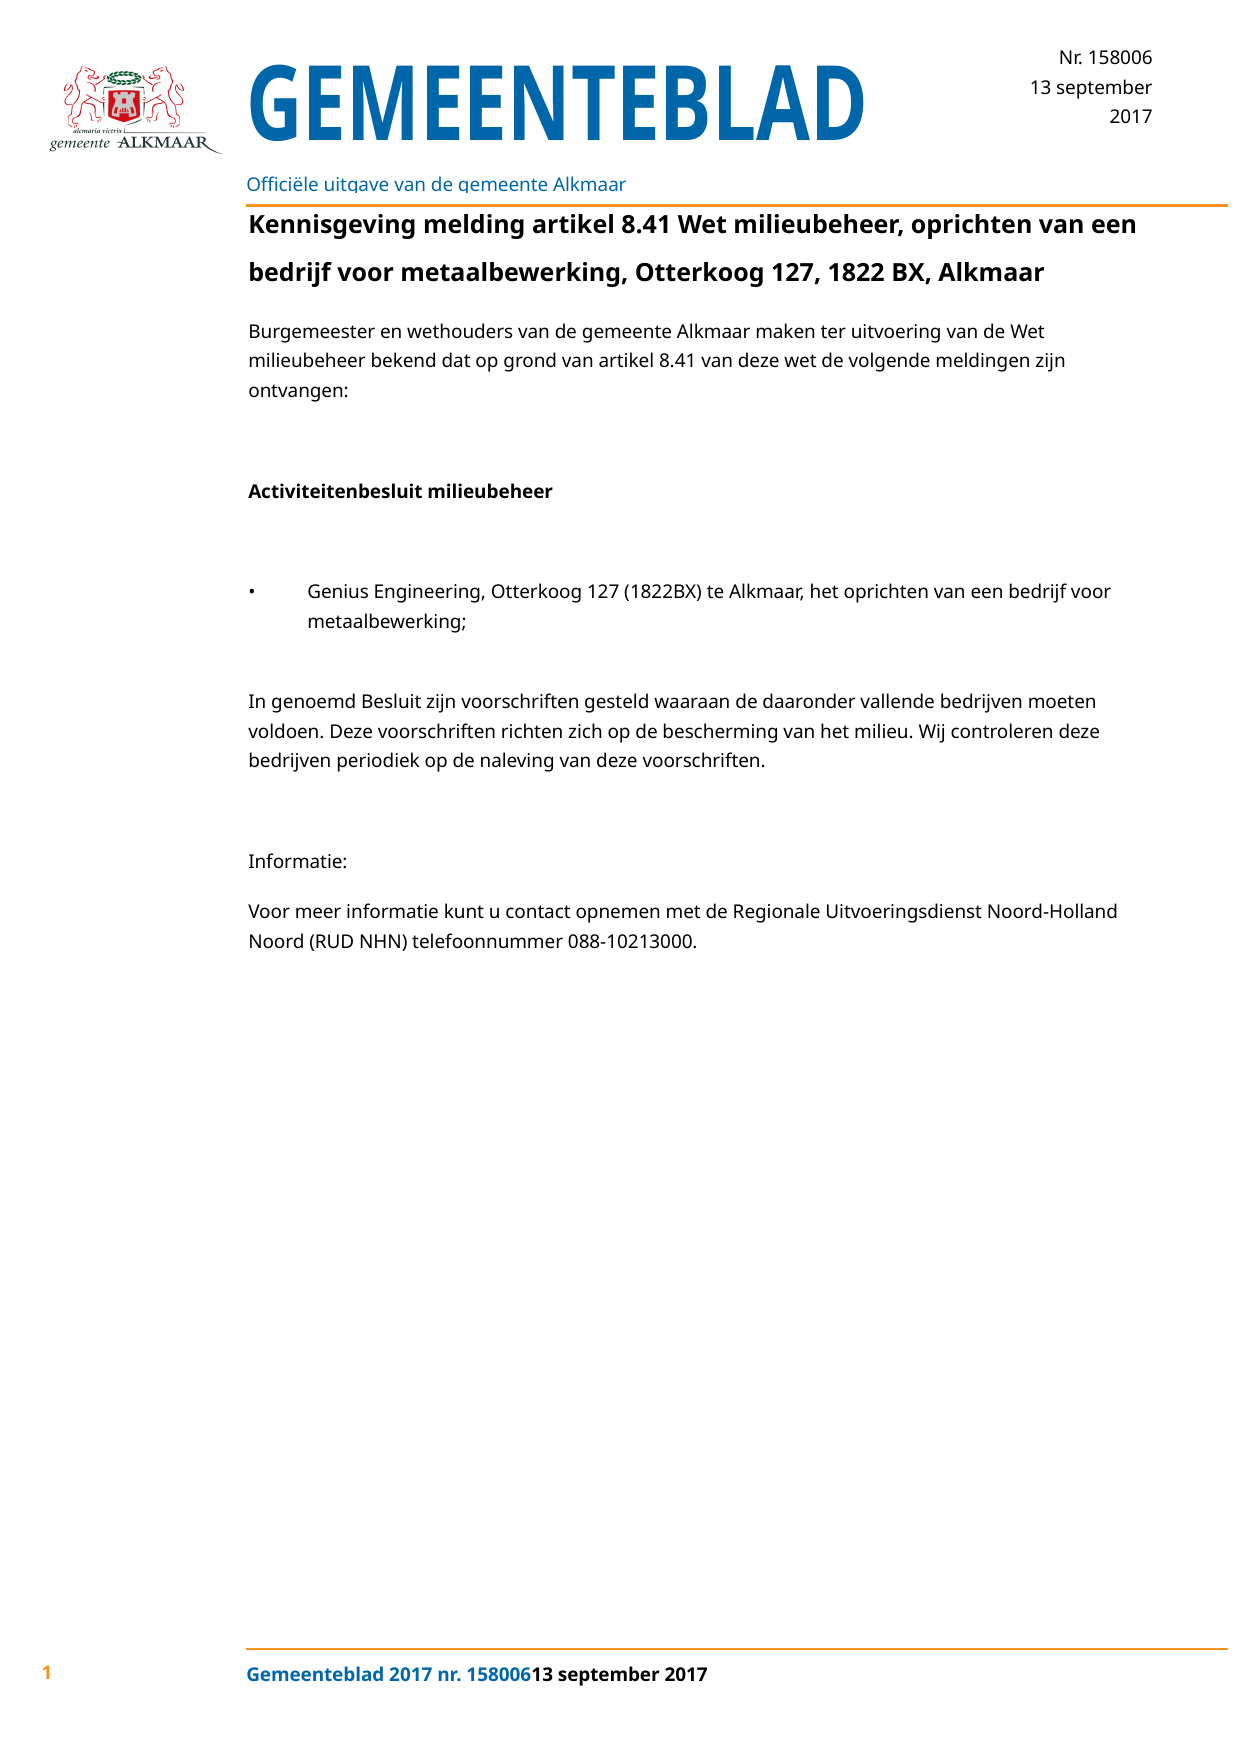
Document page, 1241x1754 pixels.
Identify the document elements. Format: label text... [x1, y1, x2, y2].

text Kennisgeving melding artikel 8.41 Wet milieubeheer, oprichten van een bedrijf voor metaalbewerking, Otterkoog 127, 1822 BX, Alkmaar [248, 207, 1152, 288]
picture [41, 47, 231, 172]
text Burgemeester en wethouders van de gemeente Alkmaar maken ter uitvoering van de Wet milieubeheer bekend dat op grond van artikel 8.41 van deze wet de volgende meldingen zijn ontvangen: [248, 318, 1152, 403]
text Voor meer informatie kunt u contact opnemen met de Regionale Uitvoeringsdienst Noord-Holland Noord (RUD NHN) telefoonnummer 088-10213000. [248, 899, 1152, 954]
list Genius Engineering, Otterkoog 127 (1822BX) te Alkmaar, het oprichten van een bedrijf voor metaalbewerking; [248, 579, 1152, 634]
text In genoemd Besluit zijn voorschriften gesteld waaraan de daaronder vallende bedrijven moeten voldoen. Deze voorschriften richten zich op de bescherming van het milieu. Wij controleren deze bedrijven periodiek op de naleving van deze voorschriften. [248, 688, 1152, 773]
text Activiteitenbesluit milieubeheer [248, 478, 1152, 504]
text Informatie: [248, 848, 1152, 874]
